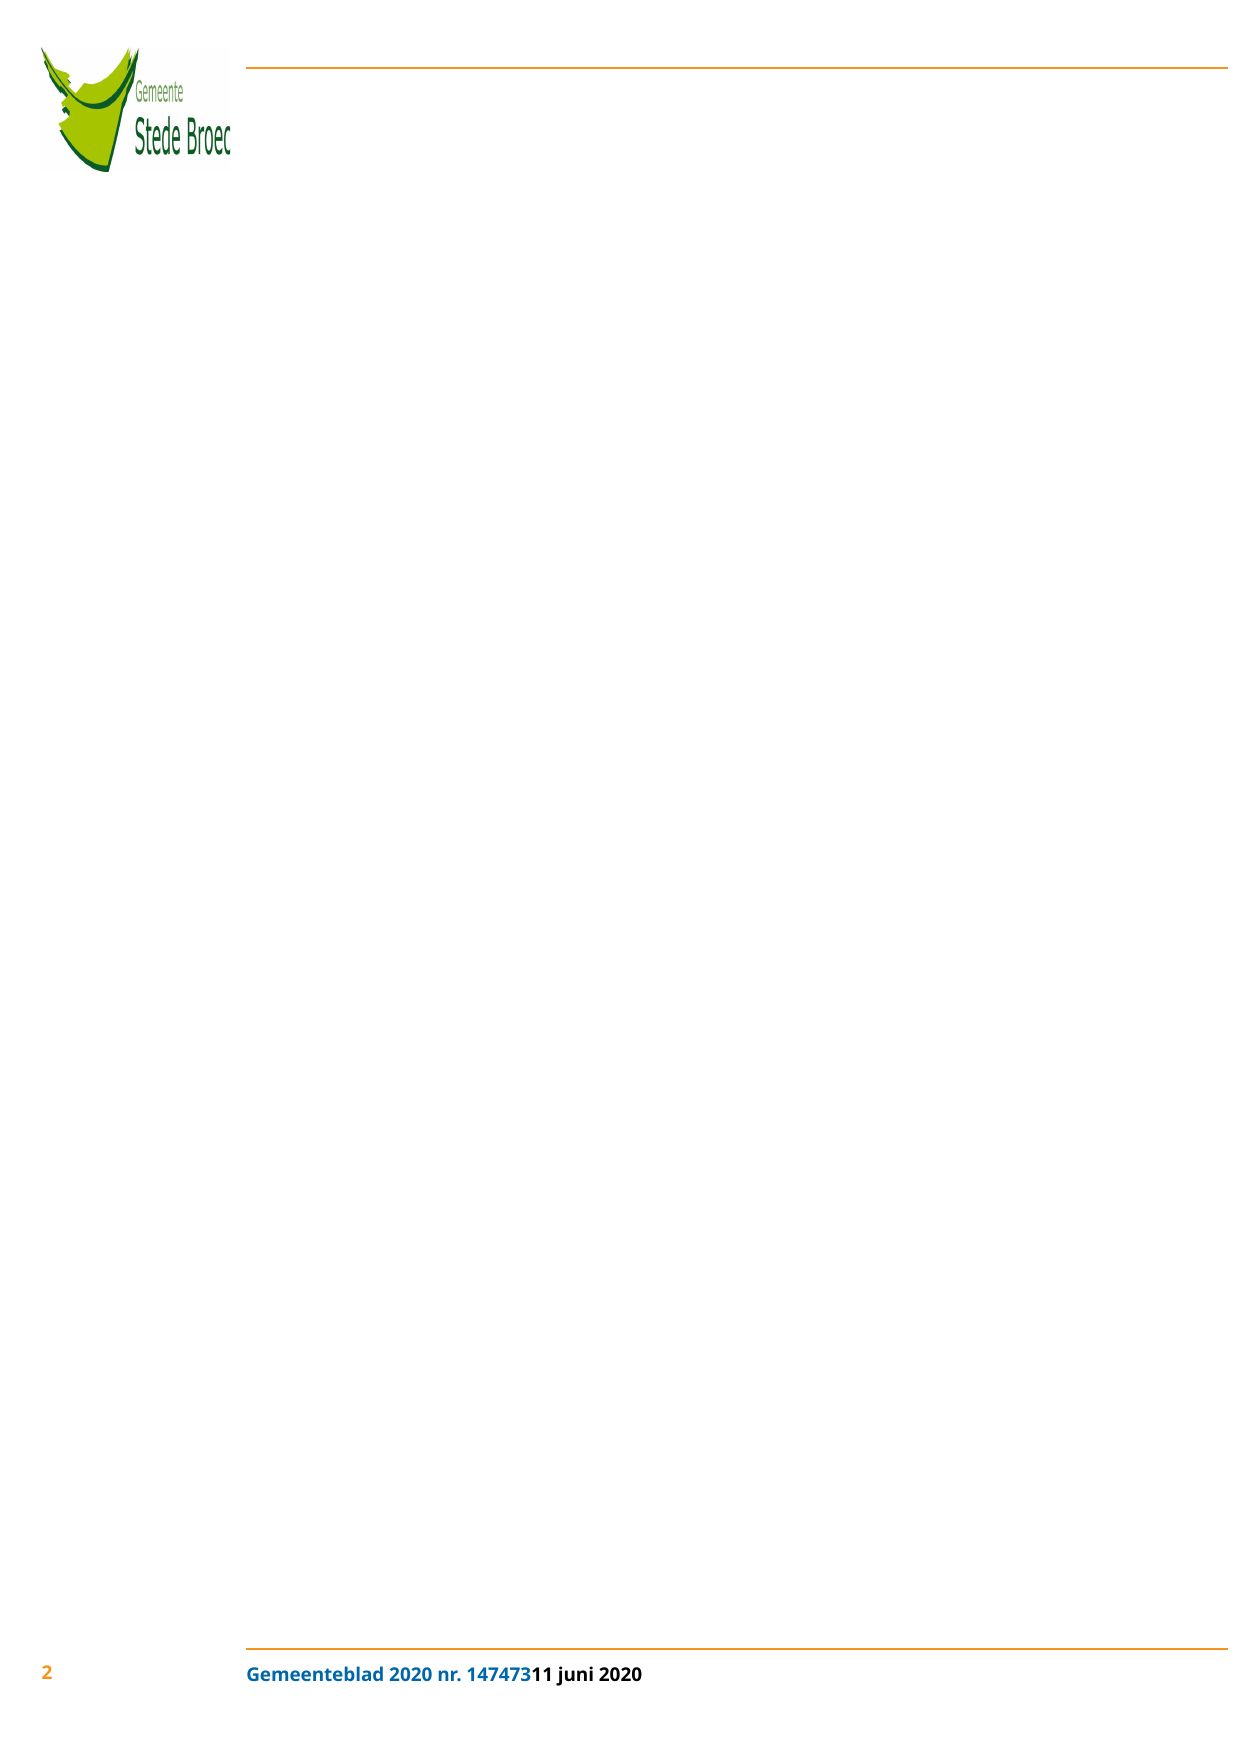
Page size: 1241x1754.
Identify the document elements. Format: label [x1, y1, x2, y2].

picture [41, 47, 231, 172]
